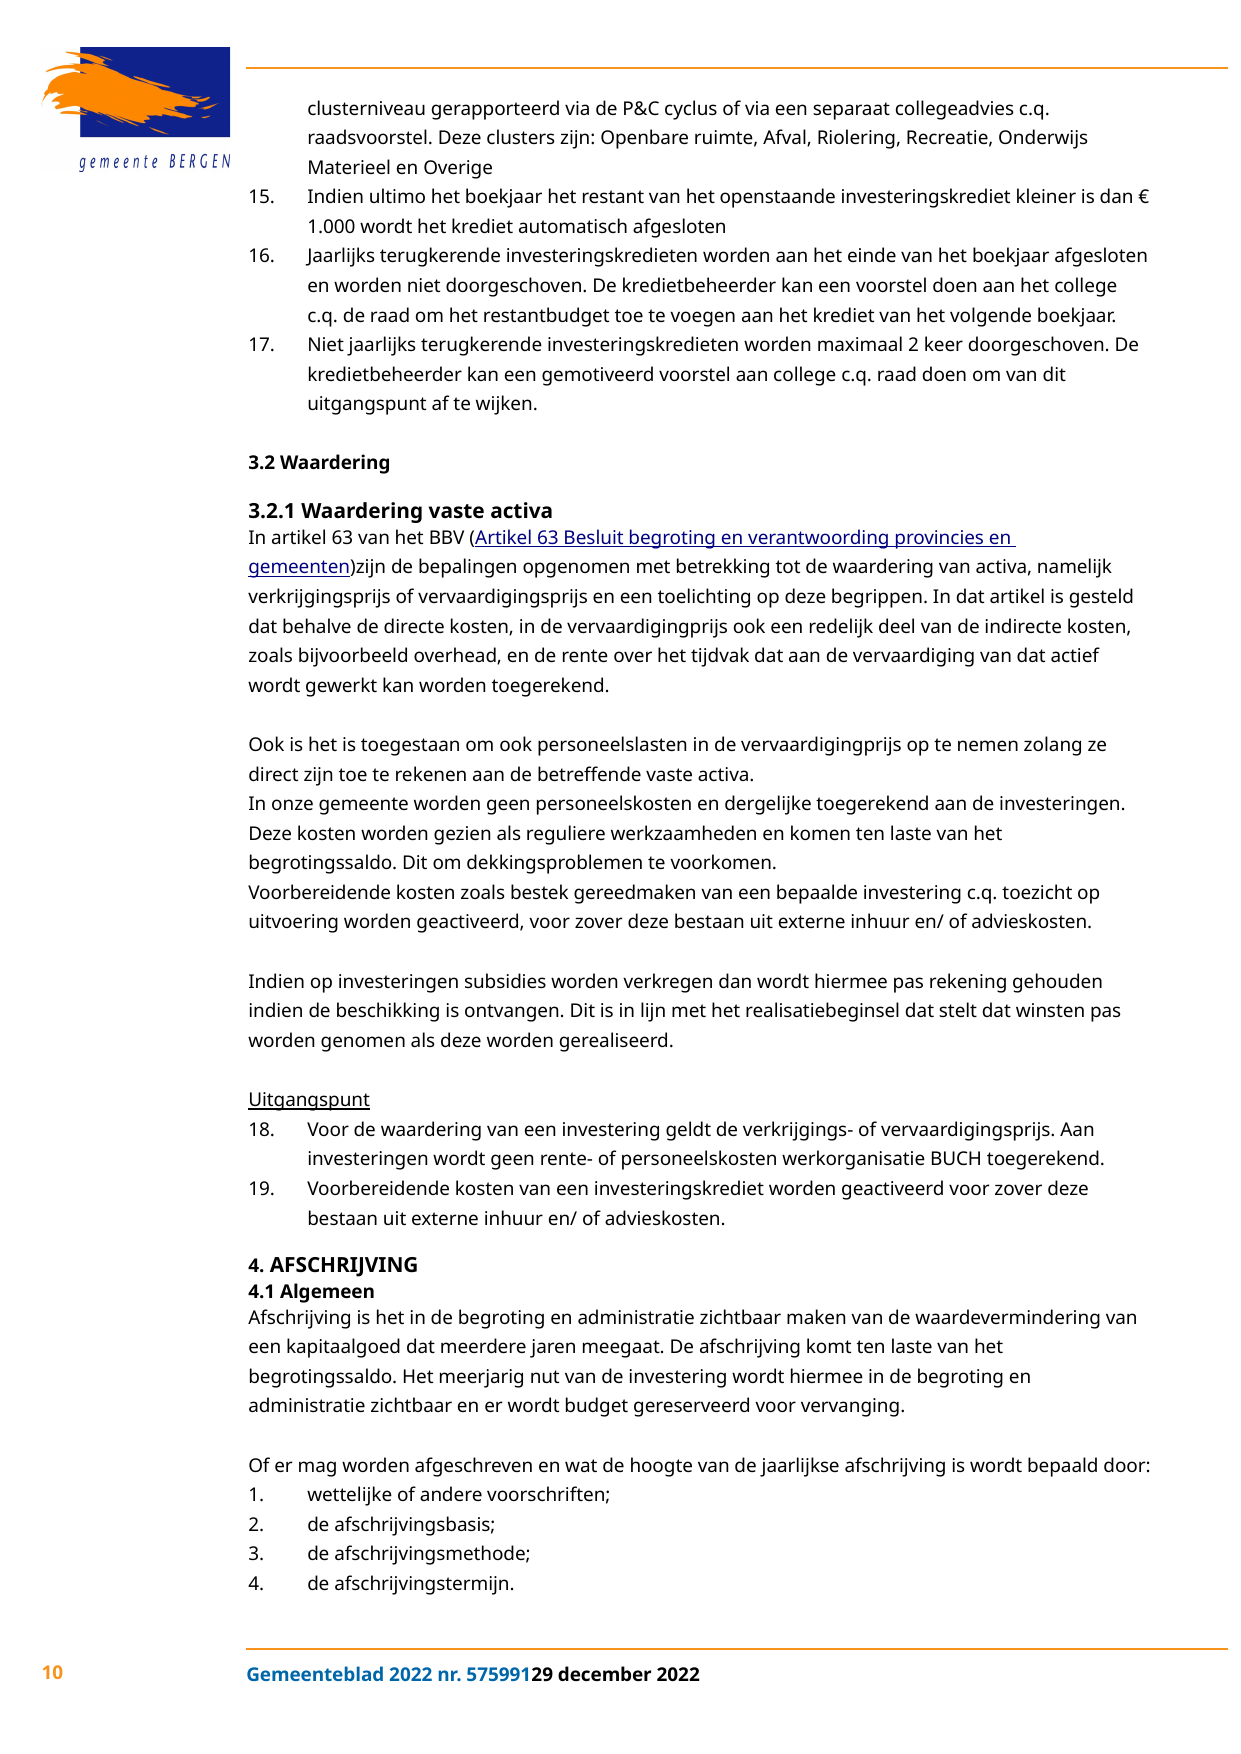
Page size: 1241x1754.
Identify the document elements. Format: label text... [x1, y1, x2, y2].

text Ook is het is toegestaan om ook personeelslasten in de vervaardigingprijs op te nemen zolang ze direct zijn toe te rekenen aan de betreffende vaste activa. [248, 731, 1152, 787]
text In artikel 63 van het BBV (Artikel 63 Besluit begroting en verantwoording provincies en gemeenten)zijn de bepalingen opgenomen met betrekking tot de waardering van activa, namelijk verkrijgingsprijs of vervaardigingsprijs en een toelichting op deze begrippen. In dat artikel is gesteld dat behalve de directe kosten, in de vervaardigingprijs ook een redelijk deel van de indirecte kosten, zoals bijvoorbeeld overhead, en de rente over het tijdvak dat aan de vervaardiging van dat actief wordt gewerkt kan worden toegerekend. [248, 524, 1152, 698]
list de afschrijvingsmethode; [248, 1541, 1152, 1566]
list de afschrijvingsbasis; [248, 1511, 1152, 1537]
list de afschrijvingstermijn. [248, 1570, 1152, 1596]
table_header clusterniveau gerapporteerd via de P&C cyclus of via een separaat collegeadvies c.q. raadsvoorstel. Deze clusters zijn: Openbare ruimte, Afval, Riolering, Recreatie, Onderwijs Materieel en Overige Indien ultimo het boekjaar het restant van het openstaande investeringskrediet kleiner is dan € 1.000 wordt het krediet automatisch afgesloten Jaarlijks terugkerende investeringskredieten worden aan het einde van het boekjaar afgesloten en worden niet doorgeschoven. De kredietbeheerder kan een voorstel doen aan het college c.q. de raad om het restantbudget toe te voegen aan het krediet van het volgende boekjaar. Niet jaarlijks terugkerende investeringskredieten worden maximaal 2 keer doorgeschoven. De kredietbeheerder kan een gemotiveerd voorstel aan college c.q. raad doen om van dit uitgangspunt af te wijken. [248, 95, 1152, 416]
text 3.2 Waardering [248, 449, 1152, 475]
text Indien op investeringen subsidies worden verkregen dan wordt hiermee pas rekening gehouden indien de beschikking is ontvangen. Dit is in lijn met het realisatiebeginsel dat stelt dat winsten pas worden genomen als deze worden gerealiseerd. [248, 968, 1152, 1053]
text Afschrijving is het in de begroting en administratie zichtbaar maken van de waardevermindering van een kapitaalgoed dat meerdere jaren meegaat. De afschrijving komt ten laste van het begrotingssaldo. Het meerjarig nut van de investering wordt hiermee in de begroting en administratie zichtbaar en er wordt budget gereserveerd voor vervanging. [248, 1304, 1152, 1418]
text Voorbereidende kosten zoals bestek gereedmaken van een bepaalde investering c.q. toezicht op uitvoering worden geactiveerd, voor zover deze bestaan uit externe inhuur en/ of advieskosten. [248, 879, 1152, 934]
text Of er mag worden afgeschreven en wat de hoogte van de jaarlijkse afschrijving is wordt bepaald door: [248, 1452, 1152, 1477]
list wettelijke of andere voorschriften; [248, 1481, 1152, 1507]
text 4.1 Algemeen [248, 1278, 1152, 1304]
table_header Uitgangspunt Voor de waardering van een investering geldt de verkrijgings- of vervaardigingsprijs. Aan investeringen wordt geen rente- of personeelskosten werkorganisatie BUCH toegerekend. Voorbereidende kosten van een investeringskrediet worden geactiveerd voor zover deze bestaan uit externe inhuur en/ of advieskosten. [248, 1086, 1152, 1230]
text 3.2.1 Waardering vaste activa [248, 496, 1152, 524]
text In onze gemeente worden geen personeelskosten en dergelijke toegerekend aan de investeringen. Deze kosten worden gezien als reguliere werkzaamheden en komen ten laste van het begrotingssaldo. Dit om dekkingsproblemen te voorkomen. [248, 790, 1152, 875]
text 4. AFSCHRIJVING [248, 1250, 1152, 1278]
picture [41, 47, 231, 172]
